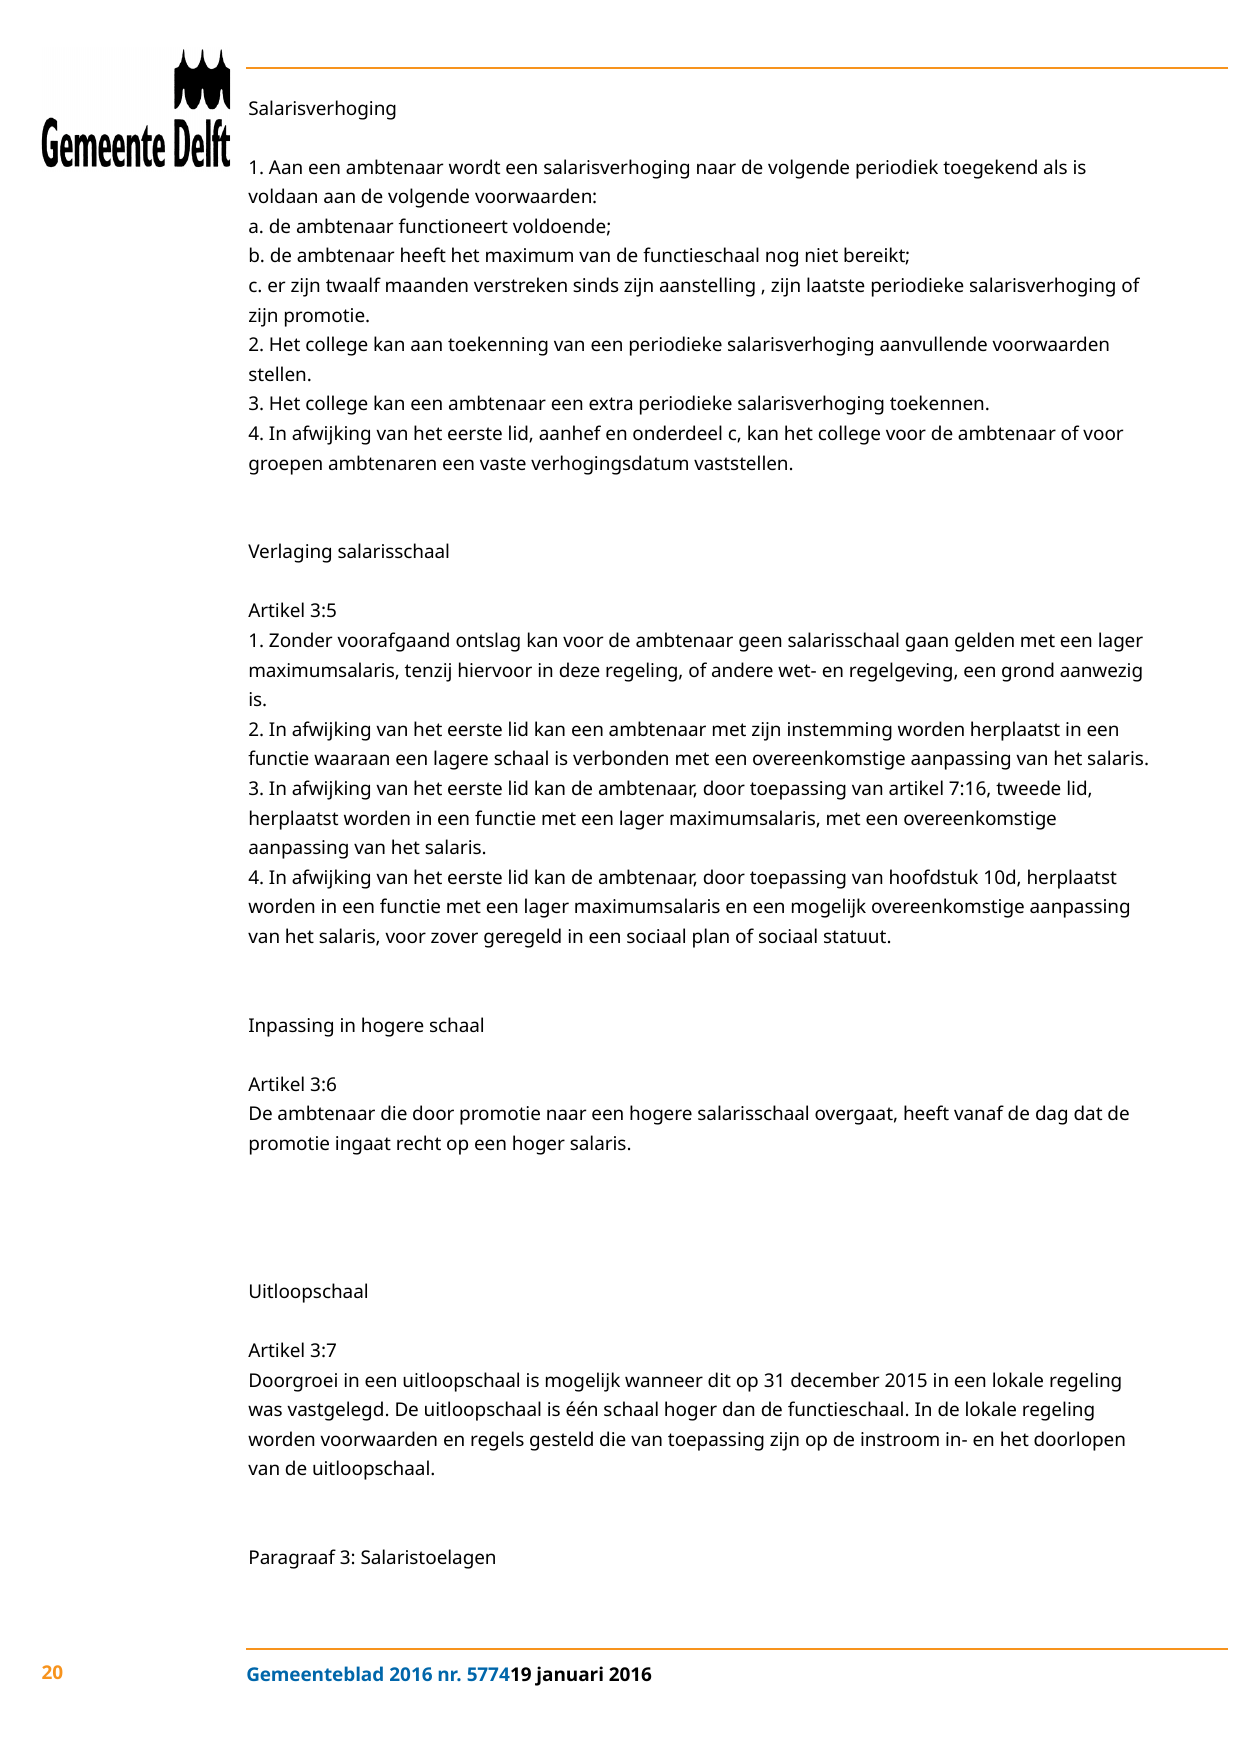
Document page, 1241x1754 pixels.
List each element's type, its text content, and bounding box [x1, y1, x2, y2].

text De ambtenaar die door promotie naar een hogere salarisschaal overgaat, heeft vanaf de dag dat de promotie ingaat recht op een hoger salaris. [248, 1101, 1152, 1156]
text Artikel 3:7 [248, 1337, 1152, 1363]
text c. er zijn twaalf maanden verstreken sinds zijn aanstelling , zijn laatste periodieke salarisverhoging of zijn promotie. [248, 272, 1152, 328]
text 3. Het college kan een ambtenaar een extra periodieke salarisverhoging toekennen. [248, 391, 1152, 416]
text Uitloopschaal [248, 1278, 1152, 1304]
text Salarisverhoging [248, 95, 1152, 121]
text 3. In afwijking van het eerste lid kan de ambtenaar, door toepassing van artikel 7:16, tweede lid, herplaatst worden in een functie met een lager maximumsalaris, met een overeenkomstige aanpassing van het salaris. [248, 775, 1152, 860]
text Doorgroei in een uitloopschaal is mogelijk wanneer dit op 31 december 2015 in een lokale regeling was vastgelegd. De uitloopschaal is één schaal hoger dan de functieschaal. In de lokale regeling worden voorwaarden en regels gesteld die van toepassing zijn op de instroom in- en het doorlopen van de uitloopschaal. [248, 1367, 1152, 1481]
text a. de ambtenaar functioneert voldoende; [248, 213, 1152, 239]
text Paragraaf 3: Salaristoelagen [248, 1544, 1152, 1570]
text 4. In afwijking van het eerste lid kan de ambtenaar, door toepassing van hoofdstuk 10d, herplaatst worden in een functie met een lager maximumsalaris en een mogelijk overeenkomstige aanpassing van het salaris, voor zover geregeld in een sociaal plan of sociaal statuut. [248, 864, 1152, 949]
text Inpassing in hogere schaal [248, 1012, 1152, 1038]
text Artikel 3:6 [248, 1071, 1152, 1097]
text 1. Aan een ambtenaar wordt een salarisverhoging naar de volgende periodiek toegekend als is voldaan aan de volgende voorwaarden: [248, 154, 1152, 209]
text 2. In afwijking van het eerste lid kan een ambtenaar met zijn instemming worden herplaatst in een functie waaraan een lagere schaal is verbonden met een overeenkomstige aanpassing van het salaris. [248, 716, 1152, 771]
text 2. Het college kan aan toekenning van een periodieke salarisverhoging aanvullende voorwaarden stellen. [248, 331, 1152, 387]
text b. de ambtenaar heeft het maximum van de functieschaal nog niet bereikt; [248, 243, 1152, 268]
text 4. In afwijking van het eerste lid, aanhef en onderdeel c, kan het college voor de ambtenaar of voor groepen ambtenaren een vaste verhogingsdatum vaststellen. [248, 420, 1152, 476]
picture [41, 47, 231, 172]
text Artikel 3:5 [248, 598, 1152, 623]
text Verlaging salarisschaal [248, 538, 1152, 564]
text 1. Zonder voorafgaand ontslag kan voor de ambtenaar geen salarisschaal gaan gelden met een lager maximumsalaris, tenzij hiervoor in deze regeling, of andere wet- en regelgeving, een grond aanwezig is. [248, 627, 1152, 712]
